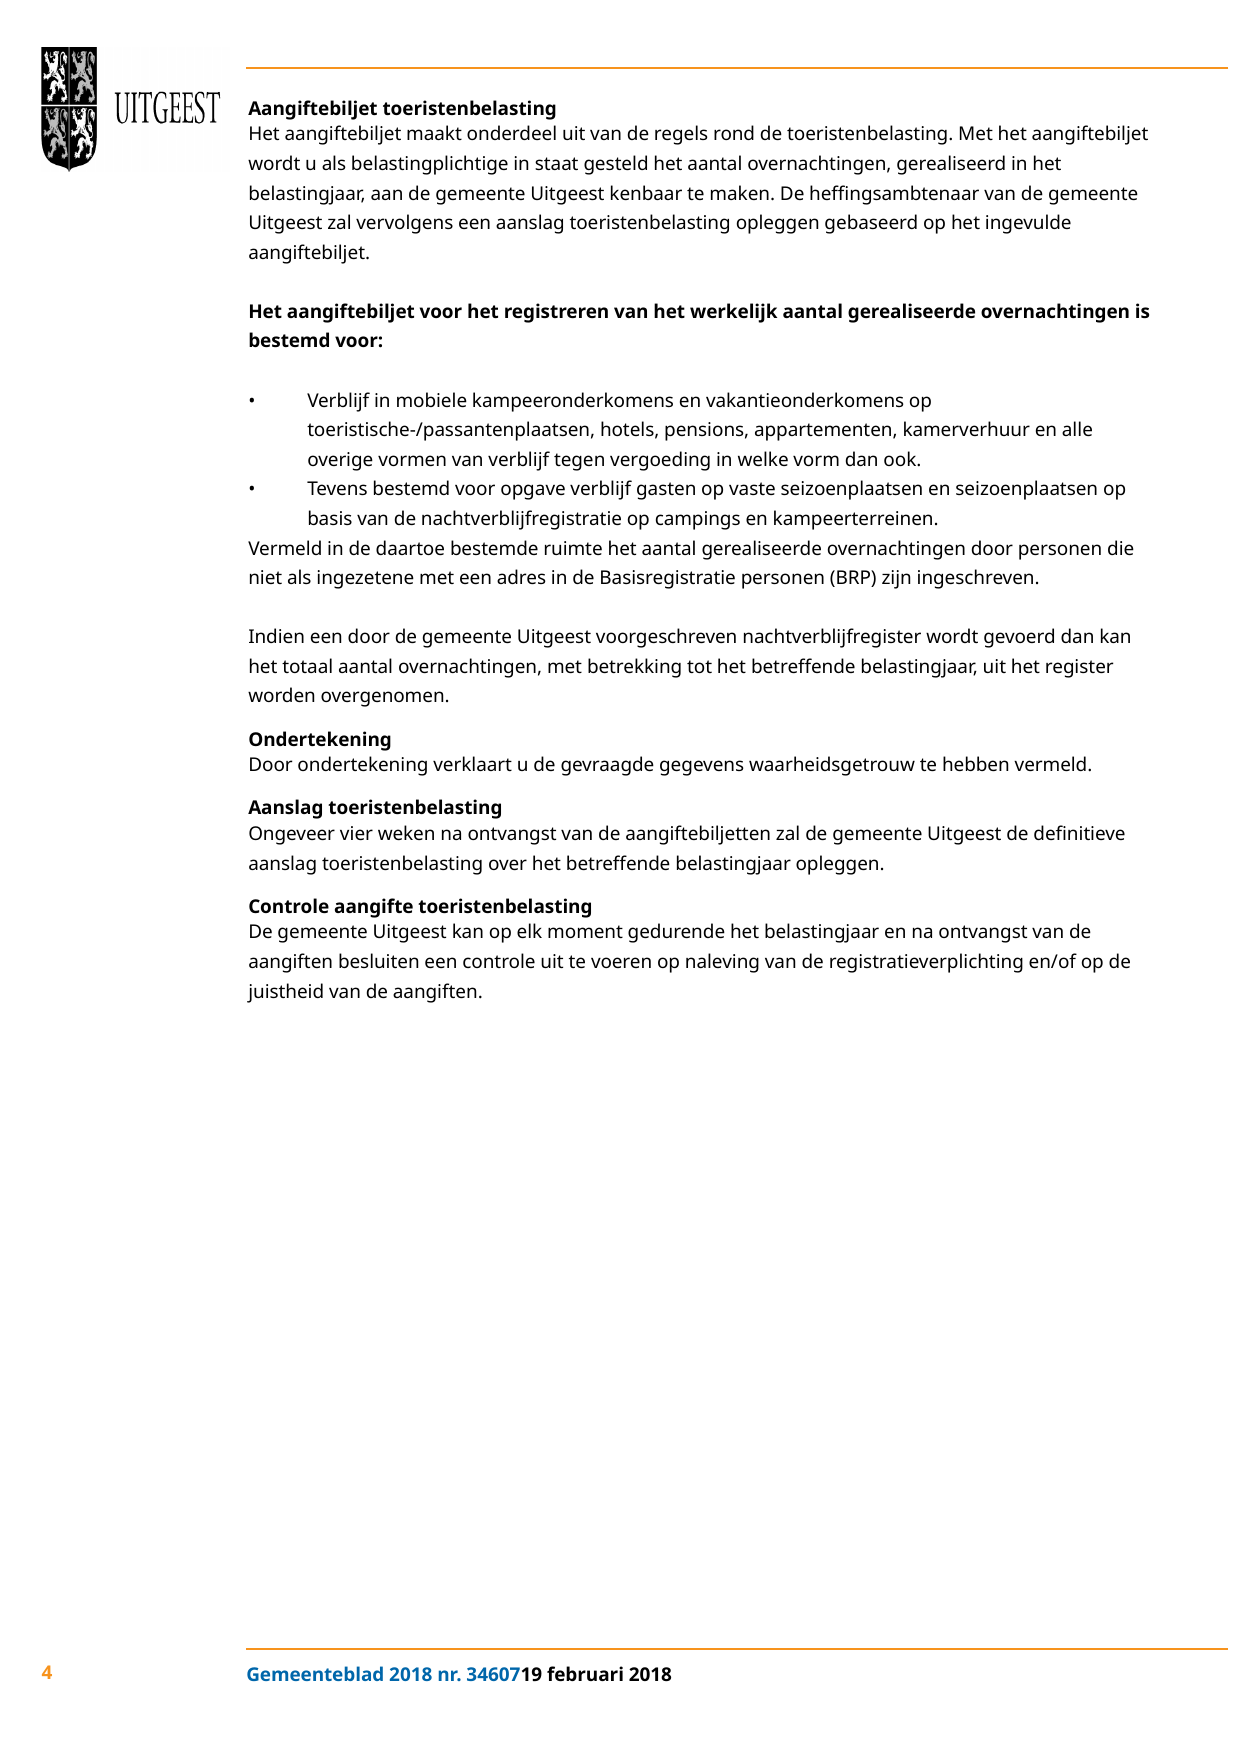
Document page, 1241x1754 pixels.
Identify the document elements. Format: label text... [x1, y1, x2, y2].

list Verblijf in mobiele kampeeronderkomens en vakantieonderkomens op toeristische-/passantenplaatsen, hotels, pensions, appartementen, kamerverhuur en alle overige vormen van verblijf tegen vergoeding in welke vorm dan ook. [248, 387, 1152, 472]
text Controle aangifte toeristenbelasting [248, 893, 1152, 919]
picture [41, 47, 231, 172]
text De gemeente Uitgeest kan op elk moment gedurende het belastingjaar en na ontvangst van de aangiften besluiten een controle uit te voeren op naleving van de registratieverplichting en/of op de juistheid van de aangiften. [248, 919, 1152, 1004]
text Ondertekening [248, 726, 1152, 751]
text Aangiftebiljet toeristenbelasting [248, 95, 1152, 121]
text Het aangiftebiljet maakt onderdeel uit van de regels rond de toeristenbelasting. Met het aangiftebiljet wordt u als belastingplichtige in staat gesteld het aantal overnachtingen, gerealiseerd in het belastingjaar, aan de gemeente Uitgeest kenbaar te maken. De heffingsambtenaar van de gemeente Uitgeest zal vervolgens een aanslag toeristenbelasting opleggen gebaseerd op het ingevulde aangiftebiljet. [248, 121, 1152, 264]
list Tevens bestemd voor opgave verblijf gasten op vaste seizoenplaatsen en seizoenplaatsen op basis van de nachtverblijfregistratie op campings en kampeerterreinen. [248, 476, 1152, 531]
text Door ondertekening verklaart u de gevraagde gegevens waarheidsgetrouw te hebben vermeld. [248, 751, 1152, 777]
text Ongeveer vier weken na ontvangst van de aangiftebiljetten zal de gemeente Uitgeest de definitieve aanslag toeristenbelasting over het betreffende belastingjaar opleggen. [248, 820, 1152, 876]
text Het aangiftebiljet voor het registreren van het werkelijk aantal gerealiseerde overnachtingen is bestemd voor: [248, 298, 1152, 353]
text Indien een door de gemeente Uitgeest voorgeschreven nachtverblijfregister wordt gevoerd dan kan het totaal aantal overnachtingen, met betrekking tot het betreffende belastingjaar, uit het register worden overgenomen. [248, 623, 1152, 708]
text Aanslag toeristenbelasting [248, 794, 1152, 820]
text Vermeld in de daartoe bestemde ruimte het aantal gerealiseerde overnachtingen door personen die niet als ingezetene met een adres in de Basisregistratie personen (BRP) zijn ingeschreven. [248, 535, 1152, 590]
